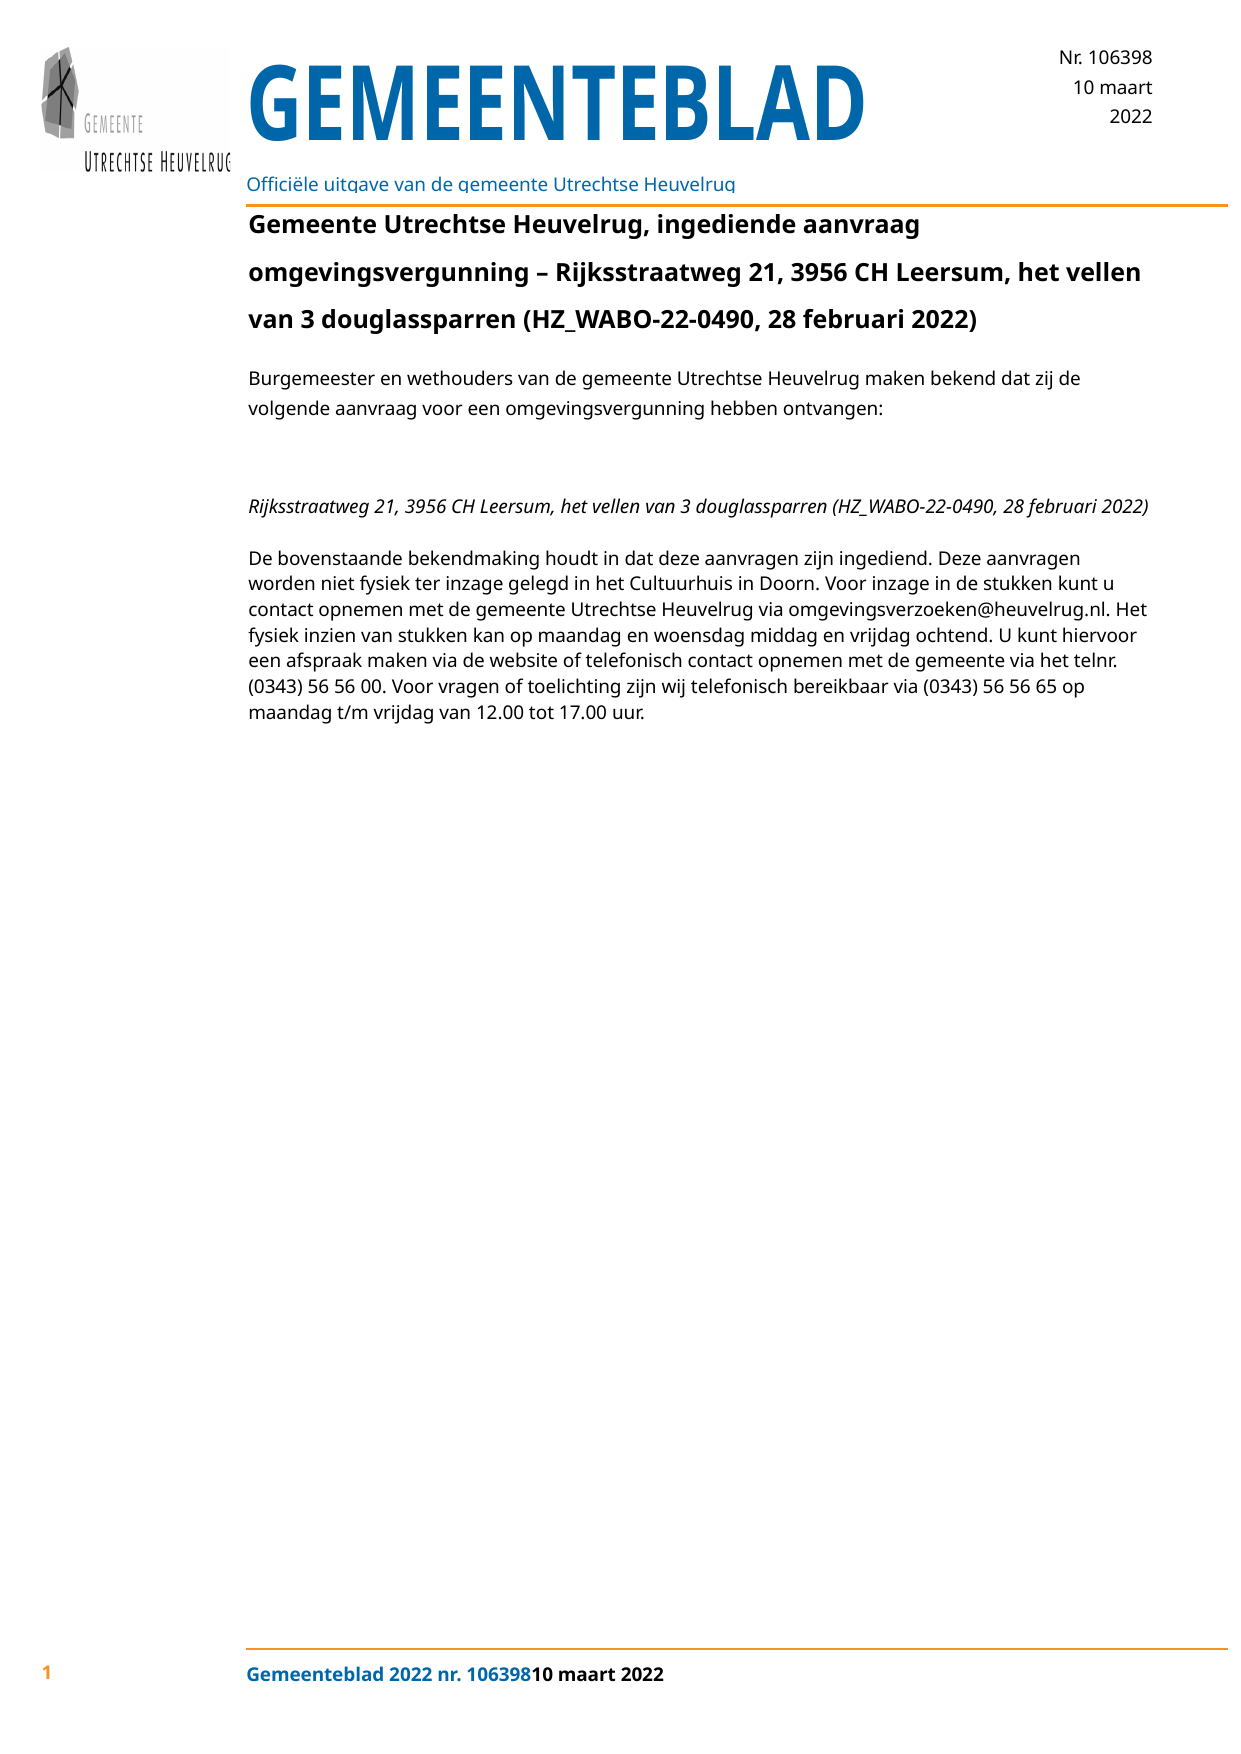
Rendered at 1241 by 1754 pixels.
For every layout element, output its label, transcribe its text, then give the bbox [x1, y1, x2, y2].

text Gemeente Utrechtse Heuvelrug, ingediende aanvraag omgevingsvergunning – Rijksstraatweg 21, 3956 CH Leersum, het vellen van 3 douglassparren (HZ_WABO-22-0490, 28 februari 2022) [248, 207, 1152, 336]
picture [41, 47, 231, 172]
text De bovenstaande bekendmaking houdt in dat deze aanvragen zijn ingediend. Deze aanvragen worden niet fysiek ter inzage gelegd in het Cultuurhuis in Doorn. Voor inzage in de stukken kunt u contact opnemen met de gemeente Utrechtse Heuvelrug via omgevingsverzoeken@heuvelrug.nl. Het fysiek inzien van stukken kan op maandag en woensdag middag en vrijdag ochtend. U kunt hiervoor een afspraak maken via de website of telefonisch contact opnemen met de gemeente via het telnr. (0343) 56 56 00. Voor vragen of toelichting zijn wij telefonisch bereikbaar via (0343) 56 56 65 op maandag t/m vrijdag van 12.00 tot 17.00 uur. [248, 545, 1152, 725]
text Burgemeester en wethouders van de gemeente Utrechtse Heuvelrug maken bekend dat zij de volgende aanvraag voor een omgevingsvergunning hebben ontvangen: [248, 366, 1152, 421]
text Rijksstraatweg 21, 3956 CH Leersum, het vellen van 3 douglassparren (HZ_WABO-22-0490, 28 februari 2022) [248, 493, 1152, 519]
